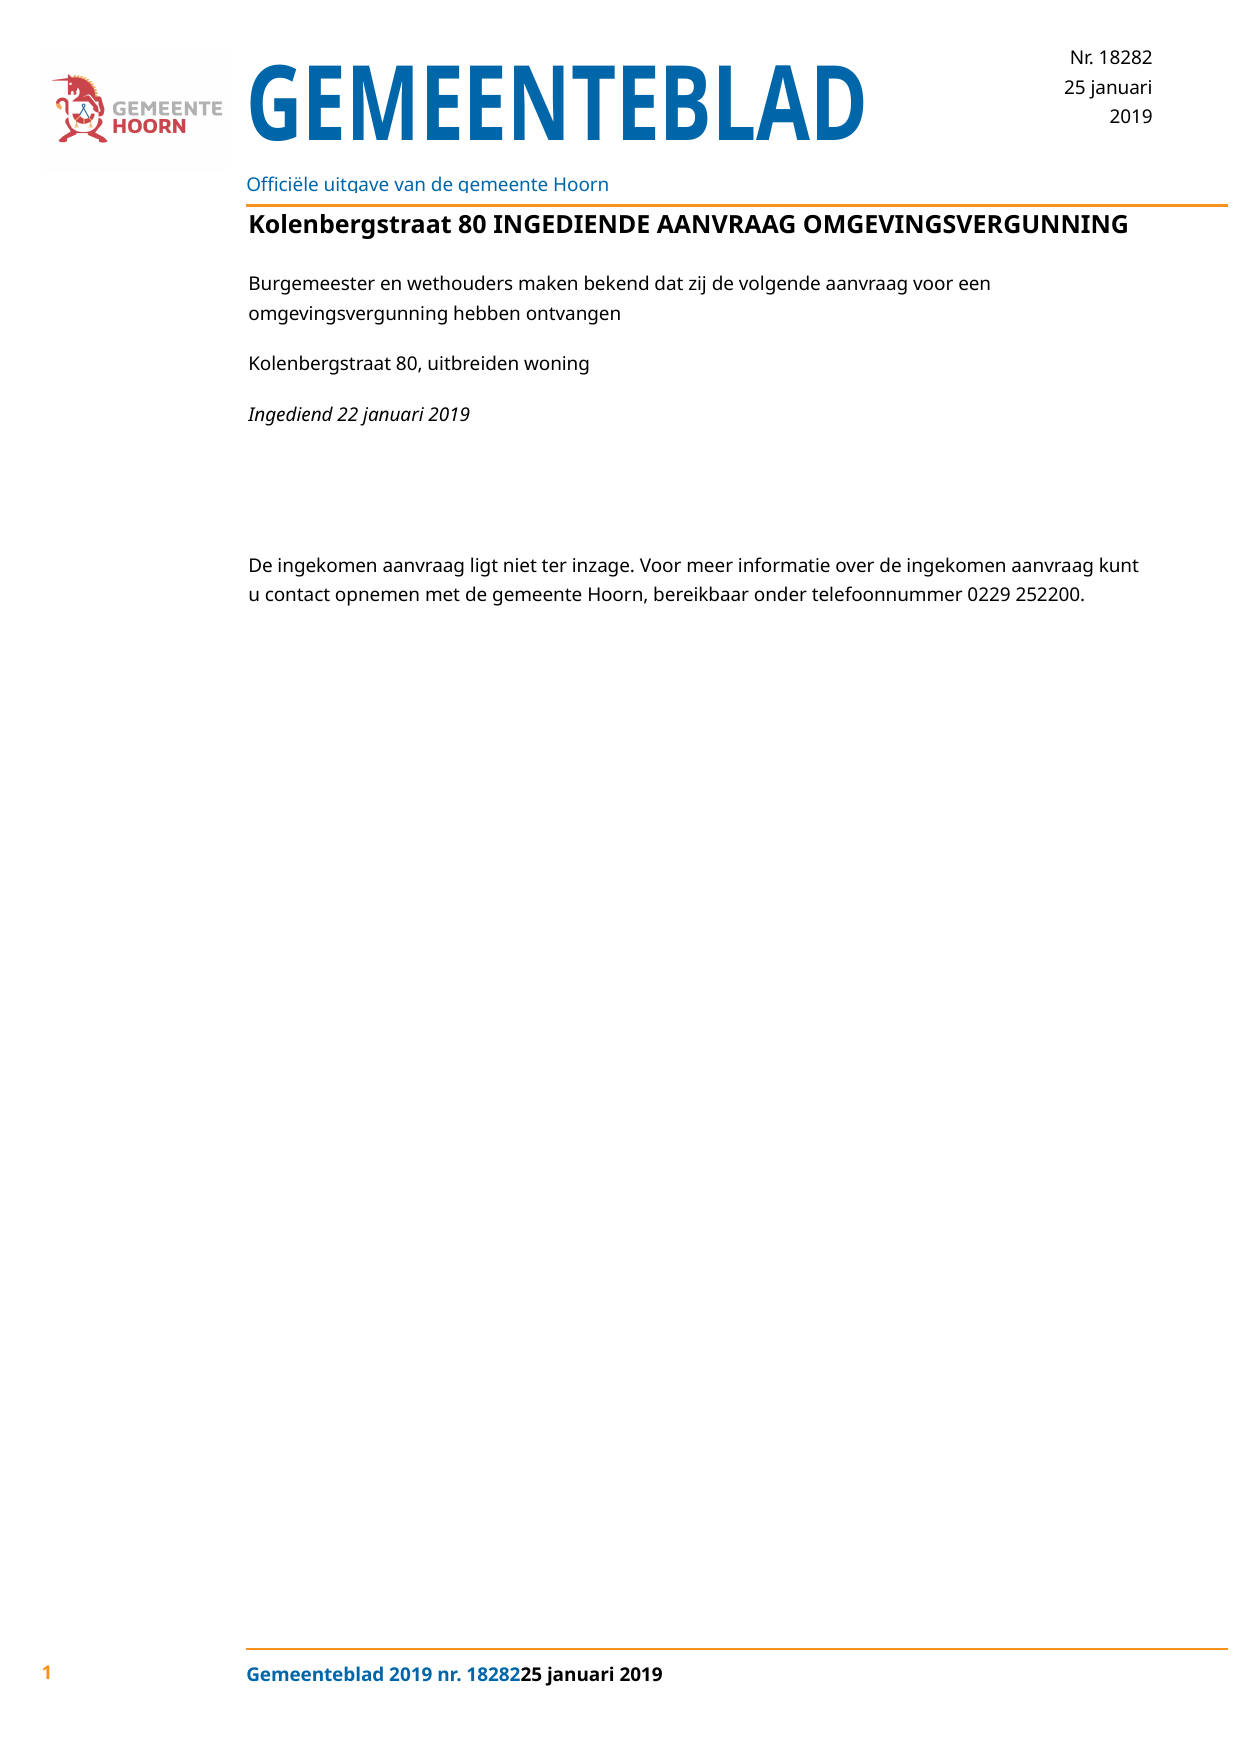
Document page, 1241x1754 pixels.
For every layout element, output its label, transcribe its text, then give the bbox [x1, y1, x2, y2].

text Kolenbergstraat 80, uitbreiden woning [248, 350, 1152, 376]
text Ingediend 22 januari 2019 [248, 401, 1152, 426]
text De ingekomen aanvraag ligt niet ter inzage. Voor meer informatie over de ingekomen aanvraag kunt u contact opnemen met de gemeente Hoorn, bereikbaar onder telefoonnummer 0229 252200. [248, 552, 1152, 607]
text Kolenbergstraat 80 INGEDIENDE AANVRAAG OMGEVINGSVERGUNNING [248, 207, 1152, 241]
picture [41, 47, 231, 172]
text Burgemeester en wethouders maken bekend dat zij de volgende aanvraag voor een omgevingsvergunning hebben ontvangen [248, 270, 1152, 326]
